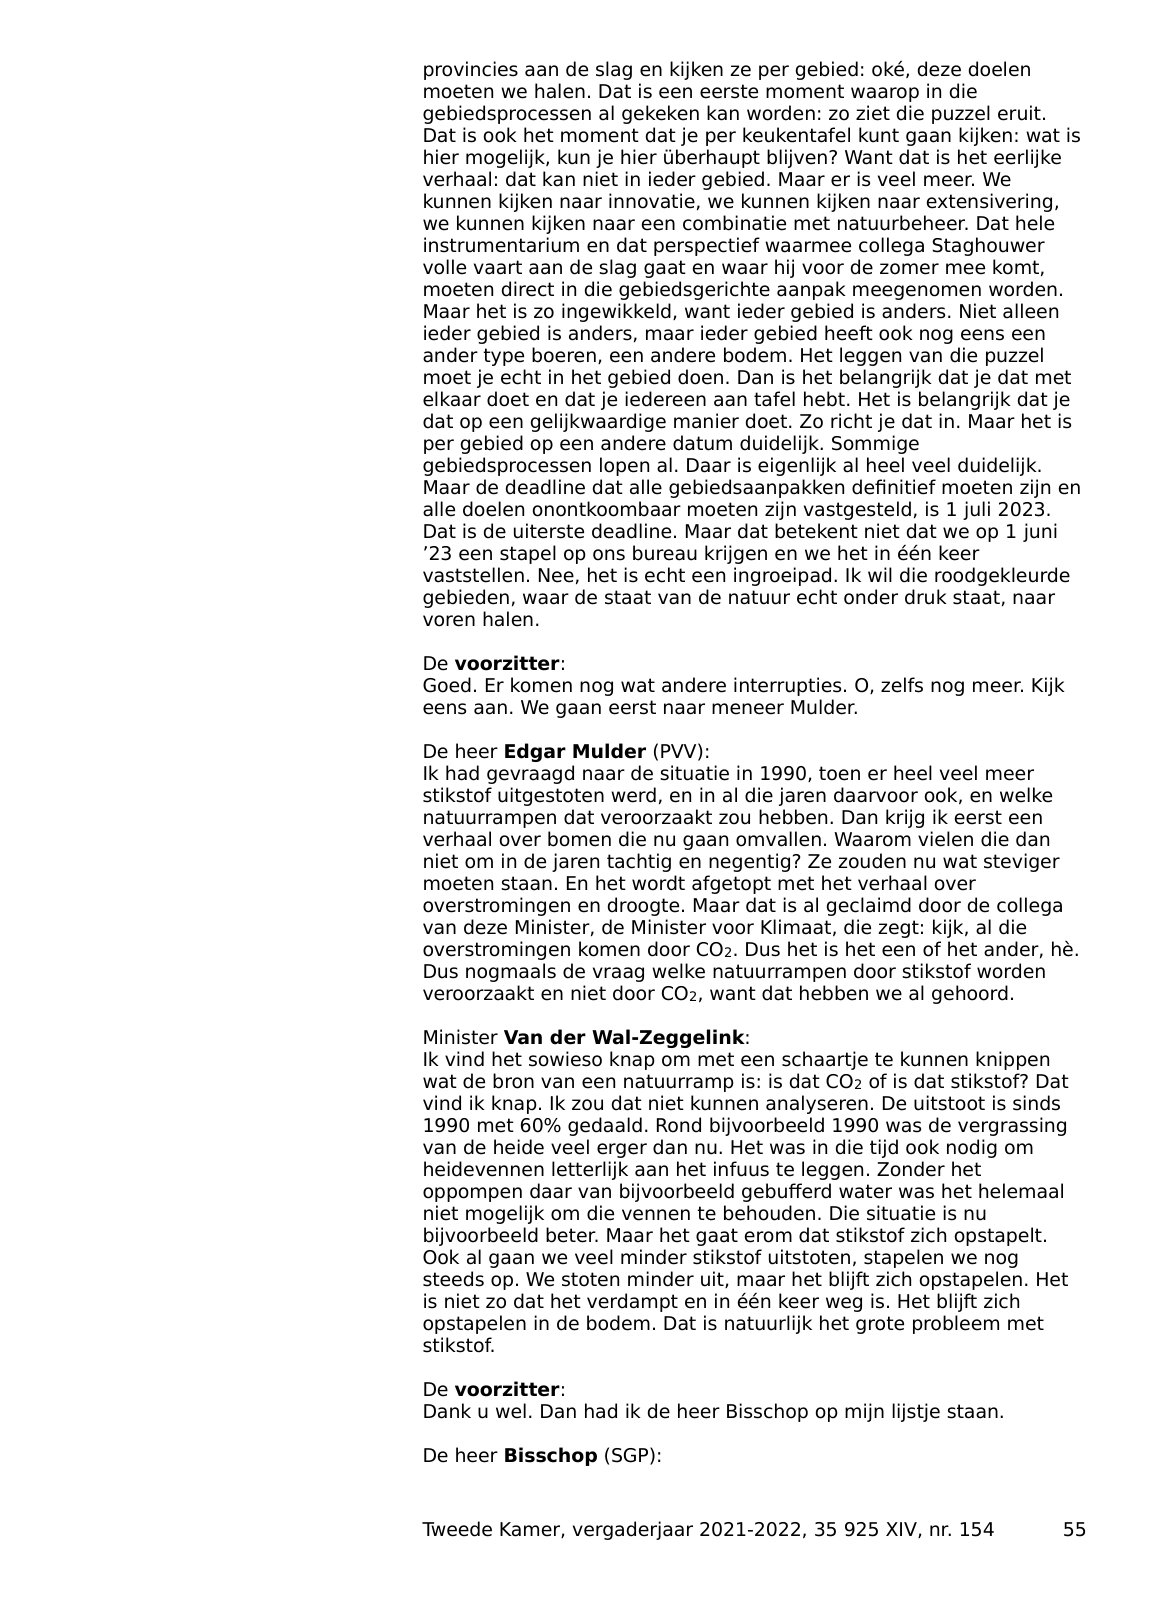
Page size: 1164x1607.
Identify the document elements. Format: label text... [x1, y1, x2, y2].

text Ik had gevraagd naar de situatie in 1990, toen er heel veel meer stikstof uitgestoten werd, en in al die jaren daarvoor ook, en welke natuurrampen dat veroorzaakt zou hebben. Dan krijg ik eerst een verhaal over bomen die nu gaan omvallen. Waarom vielen die dan niet om in de jaren tachtig en negentig? Ze zouden nu wat steviger moeten staan. En het wordt afgetopt met het verhaal over overstromingen en droogte. Maar dat is al geclaimd door de collega van deze Minister, de Minister voor Klimaat, die zegt: kijk, al die overstromingen komen door CO2. Dus het is het een of het ander, hè. Dus nogmaals de vraag welke natuurrampen door stikstof worden veroorzaakt en niet door CO2, want dat hebben we al gehoord. [422, 763, 1087, 1004]
text provincies aan de slag en kijken ze per gebied: oké, deze doelen moeten we halen. Dat is een eerste moment waarop in die gebiedsprocessen al gekeken kan worden: zo ziet die puzzel eruit. Dat is ook het moment dat je per keukentafel kunt gaan kijken: wat is hier mogelijk, kun je hier überhaupt blijven? Want dat is het eerlijke verhaal: dat kan niet in ieder gebied. Maar er is veel meer. We kunnen kijken naar innovatie, we kunnen kijken naar extensivering, we kunnen kijken naar een combinatie met natuurbeheer. Dat hele instrumentarium en dat perspectief waarmee collega Staghouwer volle vaart aan de slag gaat en waar hij voor de zomer mee komt, moeten direct in die gebiedsgerichte aanpak meegenomen worden. Maar het is zo ingewikkeld, want ieder gebied is anders. Niet alleen ieder gebied is anders, maar ieder gebied heeft ook nog eens een ander type boeren, een andere bodem. Het leggen van die puzzel moet je echt in het gebied doen. Dan is het belangrijk dat je dat met elkaar doet en dat je iedereen aan tafel hebt. Het is belangrijk dat je dat op een gelijkwaardige manier doet. Zo richt je dat in. Maar het is per gebied op een andere datum duidelijk. Sommige gebiedsprocessen lopen al. Daar is eigenlijk al heel veel duidelijk. Maar de deadline dat alle gebiedsaanpakken definitief moeten zijn en alle doelen onontkoombaar moeten zijn vastgesteld, is 1 juli 2023. Dat is de uiterste deadline. Maar dat betekent niet dat we op 1 juni ’23 een stapel op ons bureau krijgen en we het in één keer vaststellen. Nee, het is echt een ingroeipad. Ik wil die roodgekleurde gebieden, waar de staat van de natuur echt onder druk staat, naar voren halen. [422, 59, 1087, 631]
text Goed. Er komen nog wat andere interrupties. O, zelfs nog meer. Kijk eens aan. We gaan eerst naar meneer Mulder. [422, 675, 1087, 719]
text De heer Bisschop (SGP): [422, 1445, 1087, 1467]
text De heer Edgar Mulder (PVV): [422, 741, 1087, 763]
text Ik vind het sowieso knap om met een schaartje te kunnen knippen wat de bron van een natuurramp is: is dat CO2 of is dat stikstof? Dat vind ik knap. Ik zou dat niet kunnen analyseren. De uitstoot is sinds 1990 met 60% gedaald. Rond bijvoorbeeld 1990 was de vergrassing van de heide veel erger dan nu. Het was in die tijd ook nodig om heidevennen letterlijk aan het infuus te leggen. Zonder het oppompen daar van bijvoorbeeld gebufferd water was het helemaal niet mogelijk om die vennen te behouden. Die situatie is nu bijvoorbeeld beter. Maar het gaat erom dat stikstof zich opstapelt. Ook al gaan we veel minder stikstof uitstoten, stapelen we nog steeds op. We stoten minder uit, maar het blijft zich opstapelen. Het is niet zo dat het verdampt en in één keer weg is. Het blijft zich opstapelen in de bodem. Dat is natuurlijk het grote probleem met stikstof. [422, 1049, 1087, 1356]
text De voorzitter: [422, 1379, 1087, 1401]
text Minister Van der Wal-Zeggelink: [422, 1027, 1087, 1049]
text De voorzitter: [422, 653, 1087, 675]
text Dank u wel. Dan had ik de heer Bisschop op mijn lijstje staan. [422, 1401, 1087, 1423]
